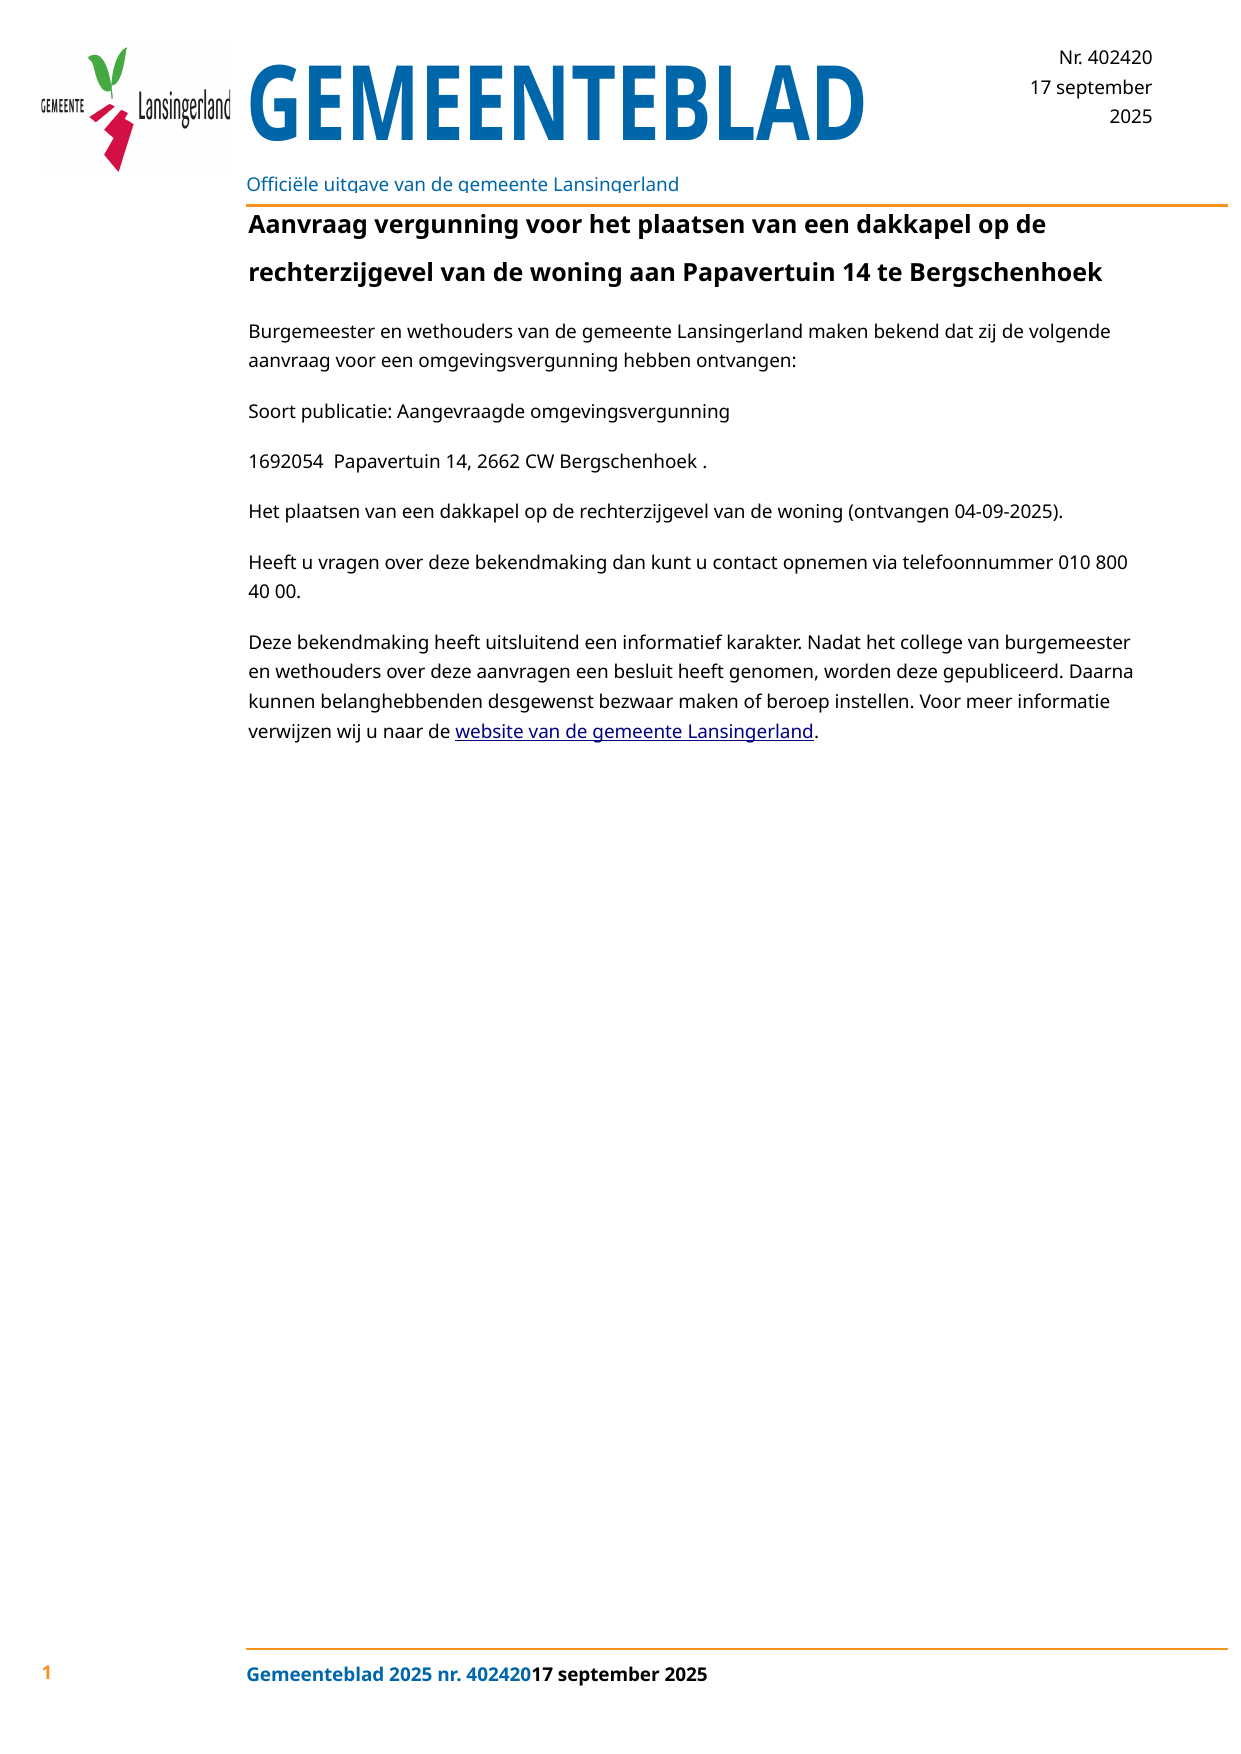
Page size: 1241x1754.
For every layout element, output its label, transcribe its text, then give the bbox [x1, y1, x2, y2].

text Burgemeester en wethouders van de gemeente Lansingerland maken bekend dat zij de volgende aanvraag voor een omgevingsvergunning hebben ontvangen: [248, 318, 1152, 373]
text Het plaatsen van een dakkapel op de rechterzijgevel van de woning (ontvangen 04-09-2025). [248, 499, 1152, 524]
text Deze bekendmaking heeft uitsluitend een informatief karakter. Nadat het college van burgemeester en wethouders over deze aanvragen een besluit heeft genomen, worden deze gepubliceerd. Daarna kunnen belanghebbenden desgewenst bezwaar maken of beroep instellen. Voor meer informatie verwijzen wij u naar de website van de gemeente Lansingerland. [248, 629, 1152, 744]
text 1692054 Papavertuin 14, 2662 CW Bergschenhoek . [248, 448, 1152, 474]
text Aanvraag vergunning voor het plaatsen van een dakkapel op de rechterzijgevel van de woning aan Papavertuin 14 te Bergschenhoek [248, 207, 1152, 288]
text Heeft u vragen over deze bekendmaking dan kunt u contact opnemen via telefoonnummer 010 800 40 00. [248, 549, 1152, 604]
text Soort publicatie: Aangevraagde omgevingsvergunning [248, 398, 1152, 424]
picture [41, 47, 231, 172]
